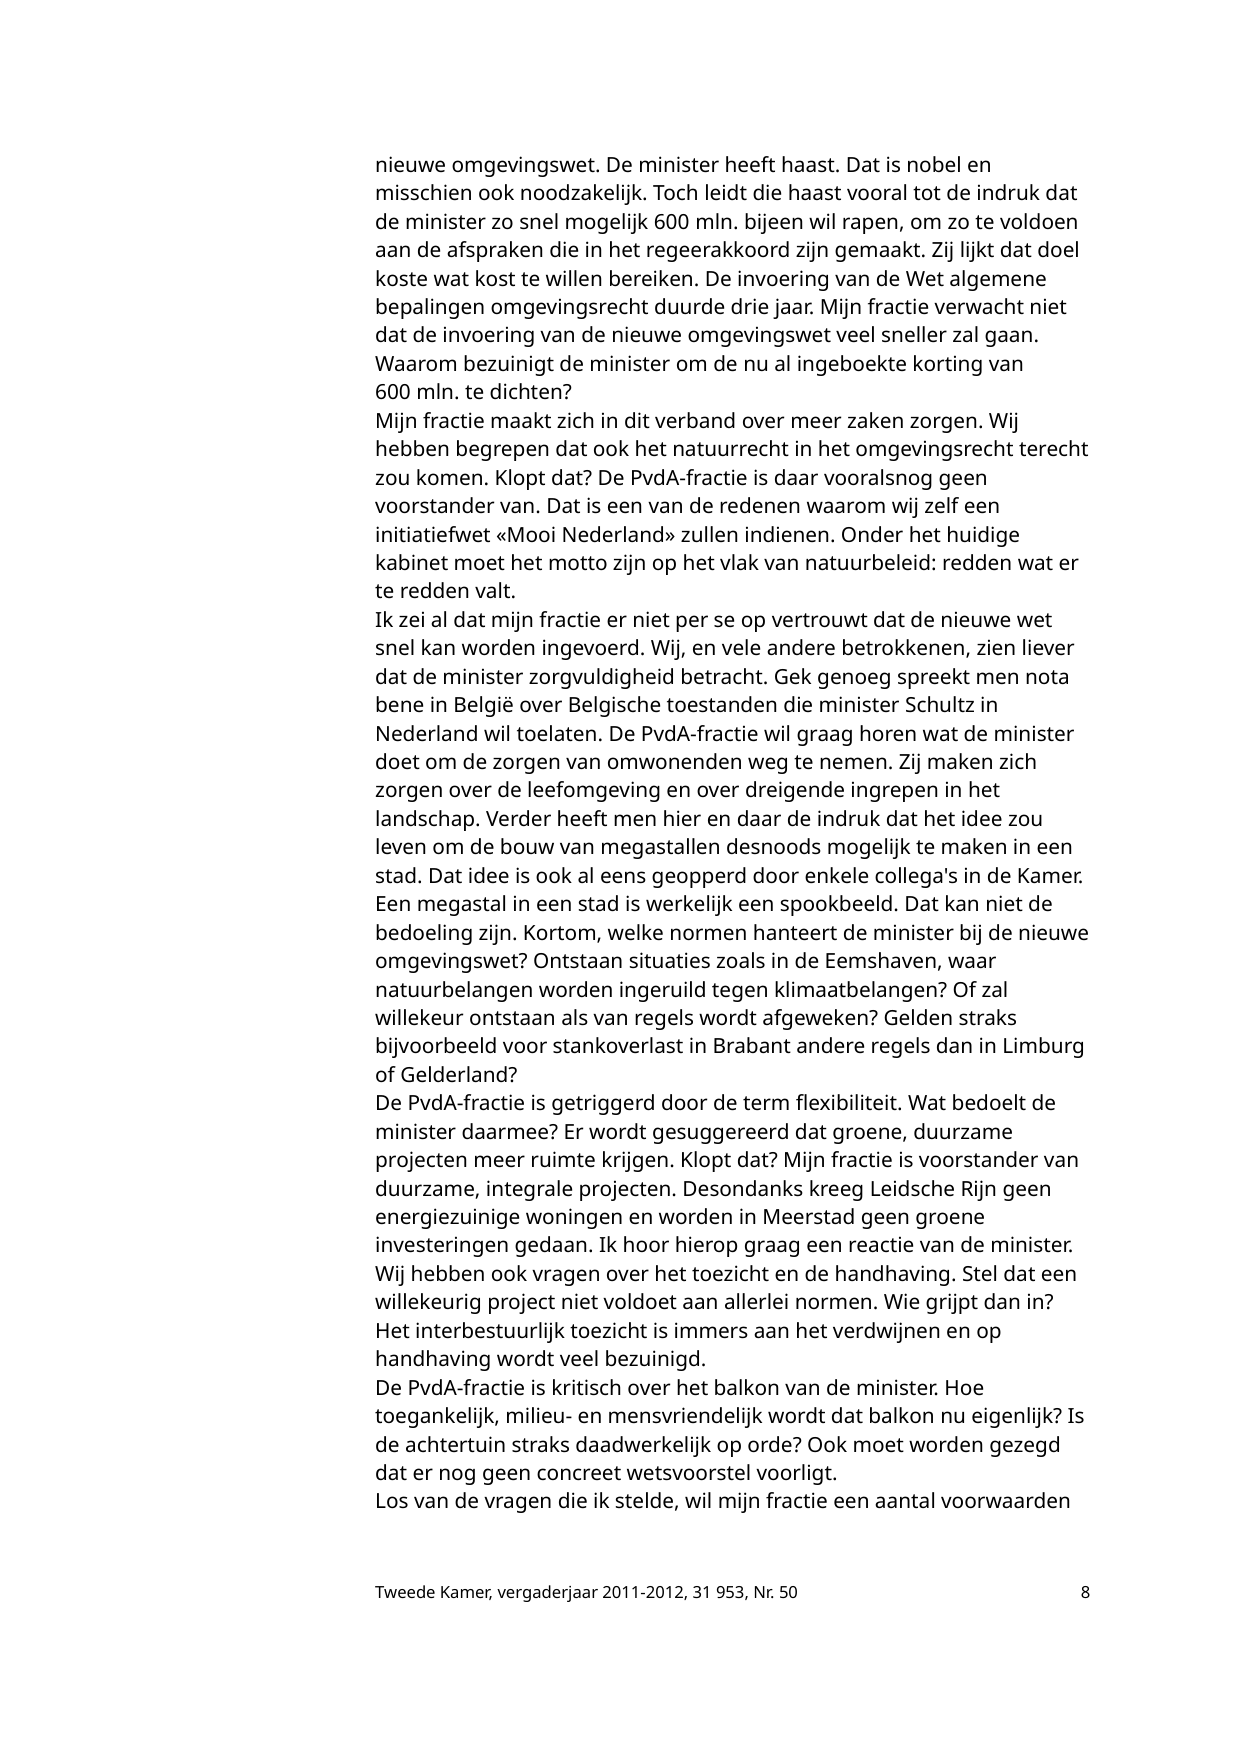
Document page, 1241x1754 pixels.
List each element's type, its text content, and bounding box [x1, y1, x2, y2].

text nieuwe omgevingswet. De minister heeft haast. Dat is nobel en misschien ook noodzakelijk. Toch leidt die haast vooral tot de indruk dat de minister zo snel mogelijk 600 mln. bijeen wil rapen, om zo te voldoen aan de afspraken die in het regeerakkoord zijn gemaakt. Zij lijkt dat doel koste wat kost te willen bereiken. De invoering van de Wet algemene bepalingen omgevingsrecht duurde drie jaar. Mijn fractie verwacht niet dat de invoering van de nieuwe omgevingswet veel sneller zal gaan. Waarom bezuinigt de minister om de nu al ingeboekte korting van 600 mln. te dichten? [375, 150, 1090, 406]
text Los van de vragen die ik stelde, wil mijn fractie een aantal voorwaarden [375, 1487, 1090, 1515]
text De PvdA-fractie is kritisch over het balkon van de minister. Hoe toegankelijk, milieu- en mensvriendelijk wordt dat balkon nu eigenlijk? Is de achtertuin straks daadwerkelijk op orde? Ook moet worden gezegd dat er nog geen concreet wetsvoorstel voorligt. [375, 1373, 1090, 1487]
text Ik zei al dat mijn fractie er niet per se op vertrouwt dat de nieuwe wet snel kan worden ingevoerd. Wij, en vele andere betrokkenen, zien liever dat de minister zorgvuldigheid betracht. Gek genoeg spreekt men nota bene in België over Belgische toestanden die minister Schultz in Nederland wil toelaten. De PvdA-fractie wil graag horen wat de minister doet om de zorgen van omwonenden weg te nemen. Zij maken zich zorgen over de leefomgeving en over dreigende ingrepen in het landschap. Verder heeft men hier en daar de indruk dat het idee zou leven om de bouw van megastallen desnoods mogelijk te maken in een stad. Dat idee is ook al eens geopperd door enkele collega's in de Kamer. Een megastal in een stad is werkelijk een spookbeeld. Dat kan niet de bedoeling zijn. Kortom, welke normen hanteert de minister bij de nieuwe omgevingswet? Ontstaan situaties zoals in de Eemshaven, waar natuurbelangen worden ingeruild tegen klimaatbelangen? Of zal willekeur ontstaan als van regels wordt afgeweken? Gelden straks bijvoorbeeld voor stankoverlast in Brabant andere regels dan in Limburg of Gelderland? [375, 605, 1090, 1088]
text Mijn fractie maakt zich in dit verband over meer zaken zorgen. Wij hebben begrepen dat ook het natuurrecht in het omgevingsrecht terecht zou komen. Klopt dat? De PvdA-fractie is daar vooralsnog geen voorstander van. Dat is een van de redenen waarom wij zelf een initiatiefwet «Mooi Nederland» zullen indienen. Onder het huidige kabinet moet het motto zijn op het vlak van natuurbeleid: redden wat er te redden valt. [375, 406, 1090, 605]
text Wij hebben ook vragen over het toezicht en de handhaving. Stel dat een willekeurig project niet voldoet aan allerlei normen. Wie grijpt dan in? Het interbestuurlijk toezicht is immers aan het verdwijnen en op handhaving wordt veel bezuinigd. [375, 1259, 1090, 1373]
text De PvdA-fractie is getriggerd door de term flexibiliteit. Wat bedoelt de minister daarmee? Er wordt gesuggereerd dat groene, duurzame projecten meer ruimte krijgen. Klopt dat? Mijn fractie is voorstander van duurzame, integrale projecten. Desondanks kreeg Leidsche Rijn geen energiezuinige woningen en worden in Meerstad geen groene investeringen gedaan. Ik hoor hierop graag een reactie van de minister. [375, 1088, 1090, 1259]
